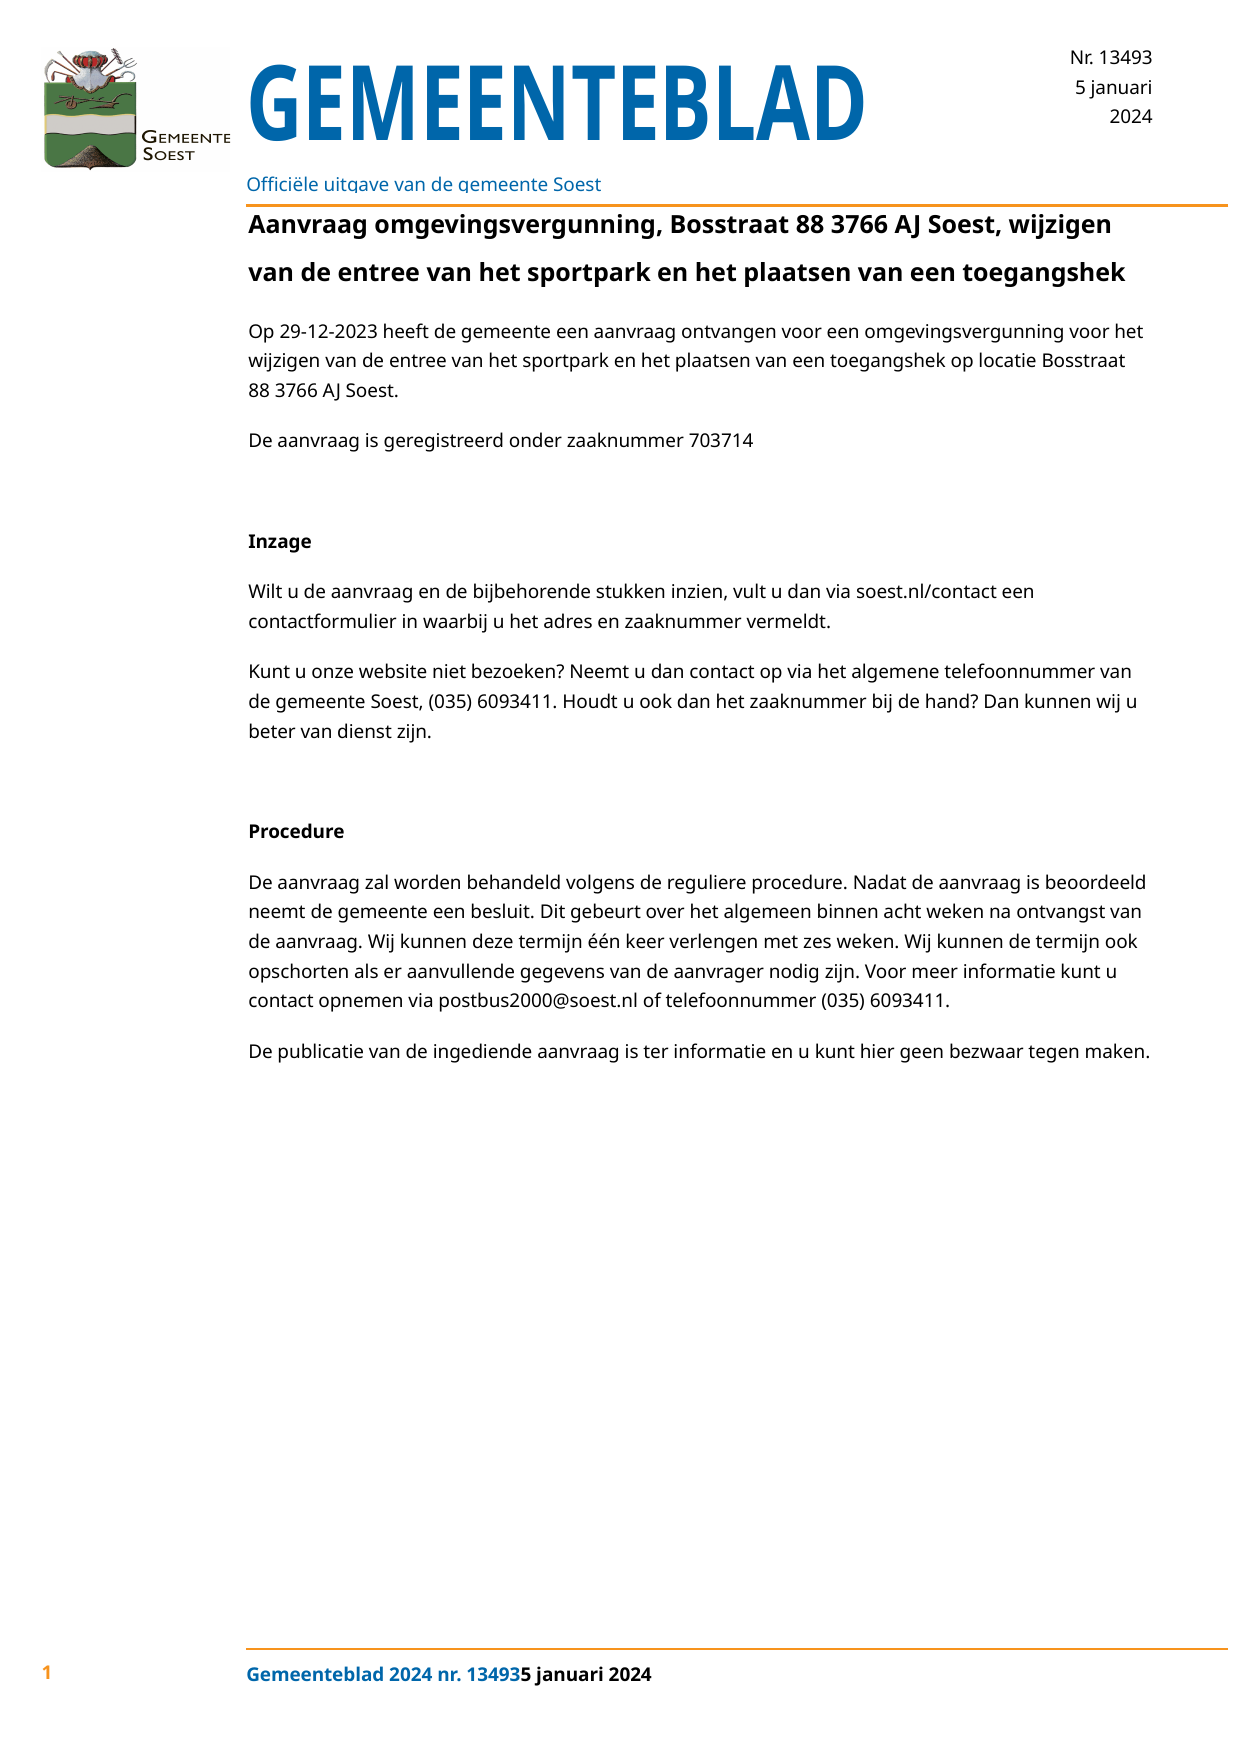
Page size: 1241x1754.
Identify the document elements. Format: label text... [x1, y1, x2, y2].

text De publicatie van de ingediende aanvraag is ter informatie en u kunt hier geen bezwaar tegen maken. [248, 1038, 1152, 1064]
text Aanvraag omgevingsvergunning, Bosstraat 88 3766 AJ Soest, wijzigen van de entree van het sportpark en het plaatsen van een toegangshek [248, 207, 1152, 288]
text De aanvraag zal worden behandeld volgens de reguliere procedure. Nadat de aanvraag is beoordeeld neemt de gemeente een besluit. Dit gebeurt over het algemeen binnen acht weken na ontvangst van de aanvraag. Wij kunnen deze termijn één keer verlengen met zes weken. Wij kunnen de termijn ook opschorten als er aanvullende gegevens van de aanvrager nodig zijn. Voor meer informatie kunt u contact opnemen via postbus2000@soest.nl of telefoonnummer (035) 6093411. [248, 869, 1152, 1013]
text Op 29-12-2023 heeft de gemeente een aanvraag ontvangen voor een omgevingsvergunning voor het wijzigen van de entree van het sportpark en het plaatsen van een toegangshek op locatie Bosstraat 88 3766 AJ Soest. [248, 318, 1152, 403]
text Procedure [248, 819, 1152, 844]
picture [41, 47, 231, 172]
text Kunt u onze website niet bezoeken? Neemt u dan contact op via het algemene telefoonnummer van de gemeente Soest, (035) 6093411. Houdt u ook dan het zaaknummer bij de hand? Dan kunnen wij u beter van dienst zijn. [248, 659, 1152, 744]
text Wilt u de aanvraag en de bijbehorende stukken inzien, vult u dan via soest.nl/contact een contactformulier in waarbij u het adres en zaaknummer vermeldt. [248, 579, 1152, 634]
text Inzage [248, 528, 1152, 554]
text De aanvraag is geregistreerd onder zaaknummer 703714 [248, 427, 1152, 453]
